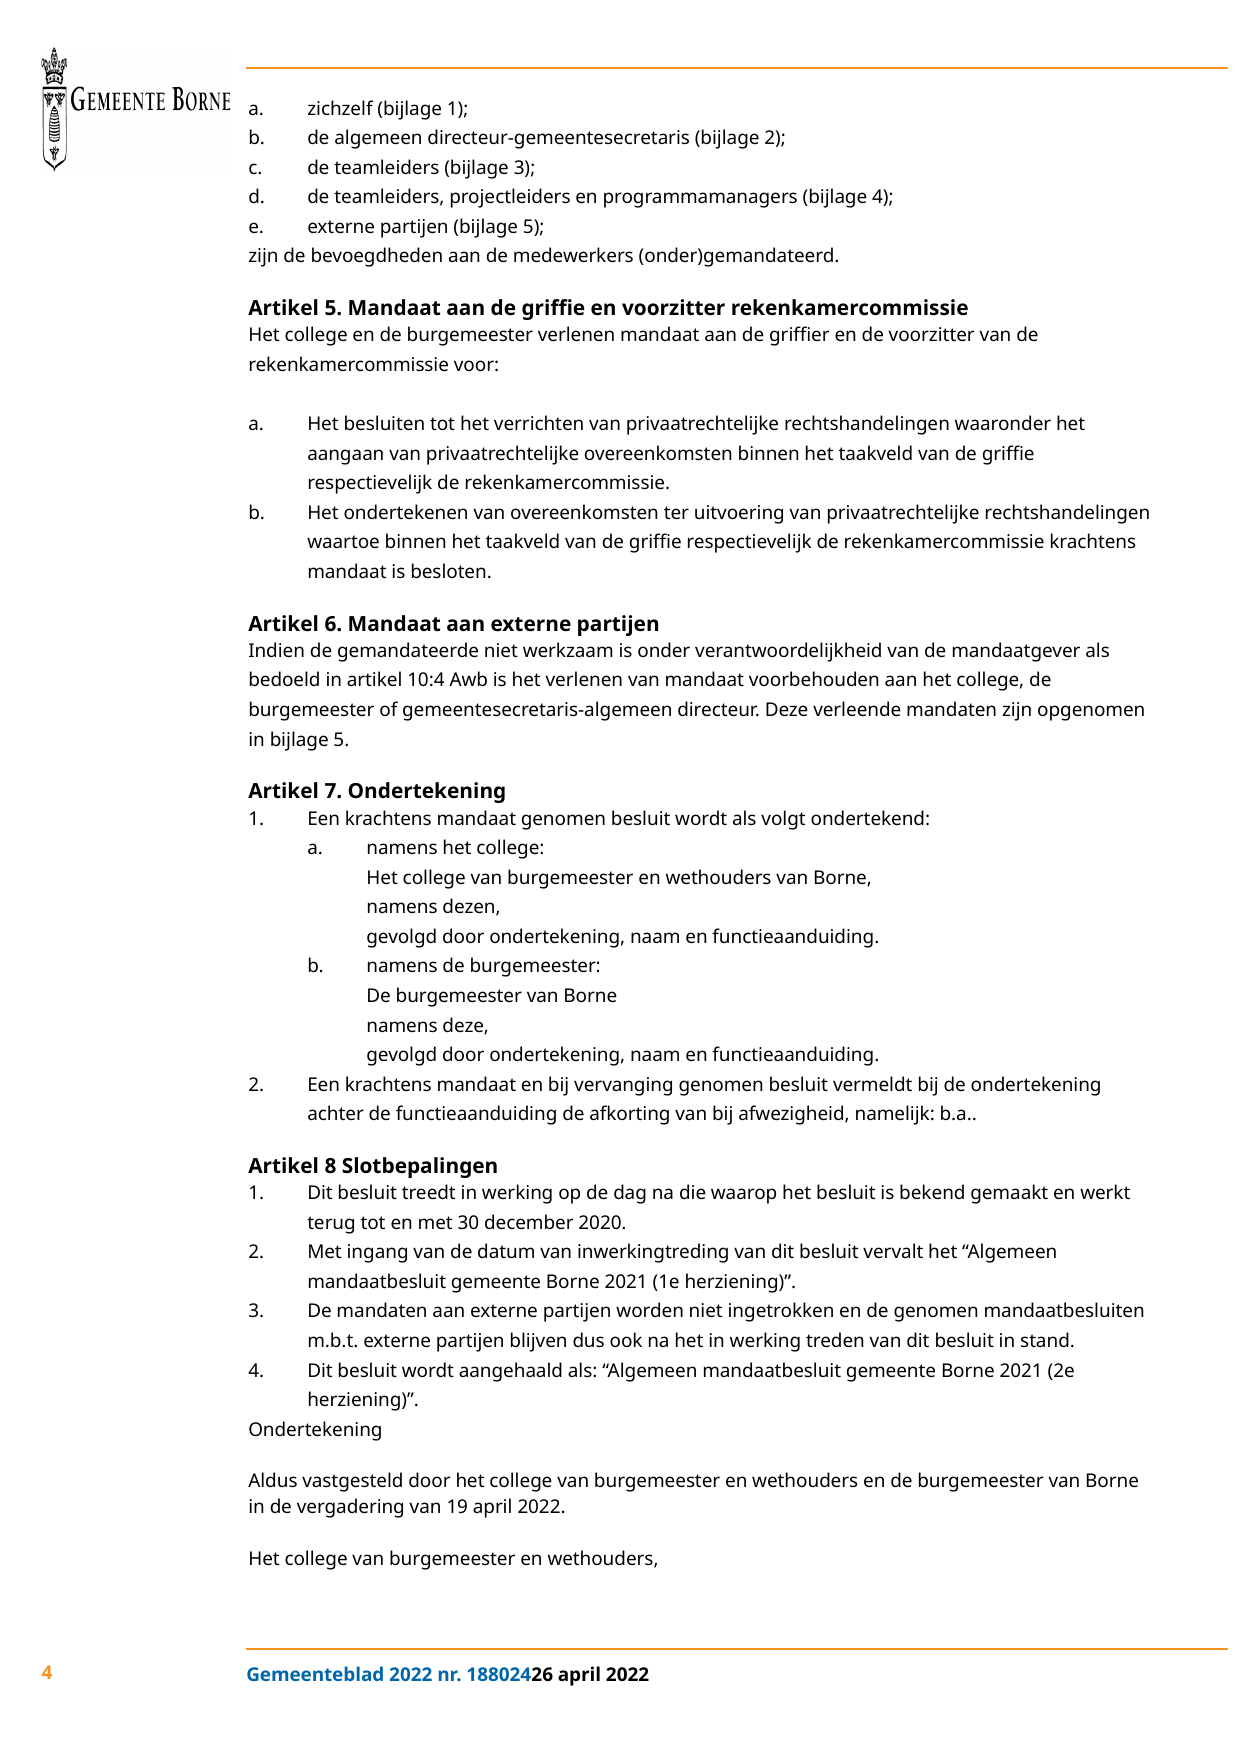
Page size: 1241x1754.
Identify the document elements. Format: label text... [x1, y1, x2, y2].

text Artikel 5. Mandaat aan de griffie en voorzitter rekenkamercommissie [248, 293, 1152, 322]
list namens deze, [307, 1012, 1152, 1037]
list de teamleiders (bijlage 3); [248, 154, 1152, 180]
list de teamleiders, projectleiders en programmamanagers (bijlage 4); [248, 183, 1152, 209]
list Het besluiten tot het verrichten van privaatrechtelijke rechtshandelingen waaronder het aangaan van privaatrechtelijke overeenkomsten binnen het taakveld van de griffie respectievelijk de rekenkamercommissie. [248, 410, 1152, 495]
list Het ondertekenen van overeenkomsten ter uitvoering van privaatrechtelijke rechtshandelingen waartoe binnen het taakveld van de griffie respectievelijk de rekenkamercommissie krachtens mandaat is besloten. [248, 499, 1152, 584]
text Ondertekening [248, 1416, 1152, 1442]
text Indien de gemandateerde niet werkzaam is onder verantwoordelijkheid van de mandaatgever als bedoeld in artikel 10:4 Awb is het verlenen van mandaat voorbehouden aan het college, de burgemeester of gemeentesecretaris-algemeen directeur. Deze verleende mandaten zijn opgenomen in bijlage 5. [248, 637, 1152, 752]
list Een krachtens mandaat genomen besluit wordt als volgt ondertekend: [248, 805, 1152, 830]
list Met ingang van de datum van inwerkingtreding van dit besluit vervalt het “Algemeen mandaatbesluit gemeente Borne 2021 (1e herziening)”. [248, 1238, 1152, 1294]
list gevolgd door ondertekening, naam en functieaanduiding. [307, 923, 1152, 949]
list namens het college: [307, 834, 1152, 860]
list De mandaten aan externe partijen worden niet ingetrokken en de genomen mandaatbesluiten m.b.t. externe partijen blijven dus ook na het in werking treden van dit besluit in stand. [248, 1298, 1152, 1353]
list Een krachtens mandaat en bij vervanging genomen besluit vermeldt bij de ondertekening achter de functieaanduiding de afkorting van bij afwezigheid, namelijk: b.a.. [248, 1071, 1152, 1126]
list namens dezen, [307, 893, 1152, 919]
text Artikel 8 Slotbepalingen [248, 1151, 1152, 1179]
list Het college van burgemeester en wethouders van Borne, [307, 864, 1152, 889]
text Het college van burgemeester en wethouders, [248, 1545, 1152, 1570]
text Artikel 7. Ondertekening [248, 776, 1152, 805]
list Dit besluit treedt in werking op de dag na die waarop het besluit is bekend gemaakt en werkt terug tot en met 30 december 2020. [248, 1179, 1152, 1235]
picture [41, 47, 231, 172]
list zichzelf (bijlage 1); [248, 95, 1152, 121]
list gevolgd door ondertekening, naam en functieaanduiding. [307, 1041, 1152, 1067]
list namens de burgemeester: [307, 953, 1152, 978]
list externe partijen (bijlage 5); [248, 213, 1152, 239]
list De burgemeester van Borne [307, 982, 1152, 1008]
list Dit besluit wordt aangehaald als: “Algemeen mandaatbesluit gemeente Borne 2021 (2e herziening)”. [248, 1357, 1152, 1412]
text Artikel 6. Mandaat aan externe partijen [248, 609, 1152, 637]
text Het college en de burgemeester verlenen mandaat aan de griffier en de voorzitter van de rekenkamercommissie voor: [248, 322, 1152, 377]
list de algemeen directeur-gemeentesecretaris (bijlage 2); [248, 124, 1152, 150]
text zijn de bevoegdheden aan de medewerkers (onder)gemandateerd. [248, 243, 1152, 268]
text Aldus vastgesteld door het college van burgemeester en wethouders en de burgemeester van Borne in de vergadering van 19 april 2022. [248, 1467, 1152, 1519]
